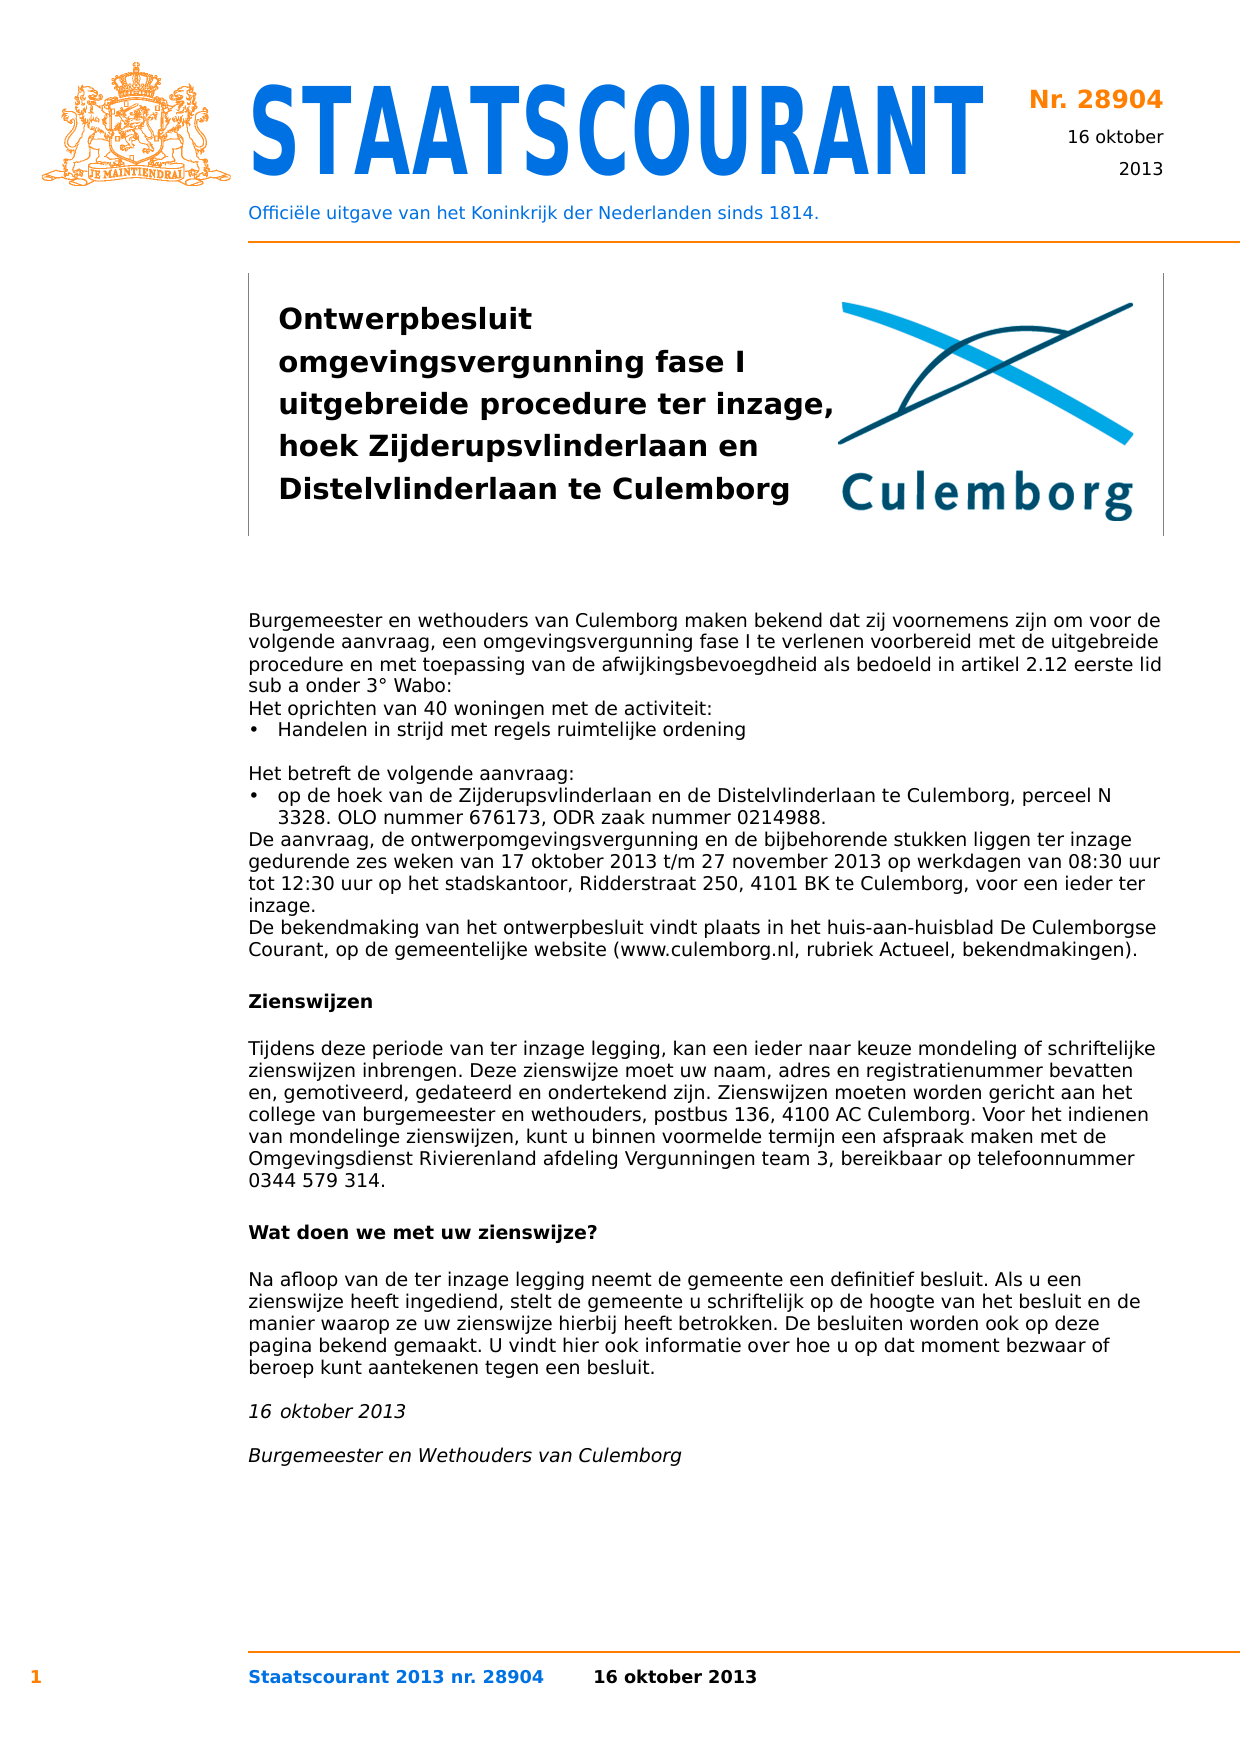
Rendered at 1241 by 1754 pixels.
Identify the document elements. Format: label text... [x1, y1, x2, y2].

table_cell 2013 [998, 153, 1240, 203]
picture [838, 302, 943, 441]
subtitle Wat doen we met uw zienswijze? [248, 1222, 1163, 1244]
text De bekendmaking van het ontwerpbesluit vindt plaats in het huis-aan-huisblad De Culemborgse Courant, op de gemeentelijke website (www.culemborg.nl, rubriek Actueel, bekendmakingen). [248, 917, 1163, 961]
picture [970, 331, 1058, 361]
text Het oprichten van 40 woningen met de activiteit: [248, 697, 1163, 719]
table_header Nr. 28904 [998, 62, 1240, 121]
text De aanvraag, de ontwerpomgevingsvergunning en de bijbehorende stukken liggen ter inzage gedurende zes weken van 17 oktober 2013 t/m 27 november 2013 op werkdagen van 08:30 uur tot 12:30 uur op het stadskantoor, Ridderstraat 250, 4101 BK te Culemborg, voor een ieder ter inzage. [248, 829, 1163, 917]
table_cell Officiële uitgave van het Koninkrijk der Nederlanden sinds 1814. [248, 203, 1240, 241]
picture [850, 302, 1128, 340]
text Burgemeester en Wethouders van Culemborg [248, 1444, 1163, 1466]
table_header STAATSCOURANT [248, 62, 998, 203]
picture [1112, 509, 1125, 517]
picture [1012, 306, 1134, 432]
table_cell 16 oktober [998, 121, 1240, 153]
text • op de hoek van de Zijderupsvlinderlaan en de Distelvlinderlaan te Culemborg, perceel N 3328. OLO nummer 676173, ODR zaak nummer 0214988. [248, 785, 1163, 829]
subtitle Zienswijzen [248, 991, 1163, 1013]
table_header [25, 62, 248, 241]
text 16 oktober 2013 [248, 1401, 1163, 1423]
text Burgemeester en wethouders van Culemborg maken bekend dat zij voornemens zijn om voor de volgende aanvraag, een omgevingsvergunning fase I te verlenen voorbereid met de uitgebreide procedure en met toepassing van de afwijkingsbevoegdheid als bedoeld in artikel 2.12 eerste lid sub a onder 3° Wabo: [248, 609, 1163, 697]
text Tijdens deze periode van ter inzage legging, kan een ieder naar keuze mondeling of schriftelijke zienswijzen inbrengen. Deze zienswijze moet uw naam, adres en registratienummer bevatten en, gemotiveerd, gedateerd en ondertekend zijn. Zienswijzen moeten worden gericht aan het college van burgemeester en wethouders, postbus 136, 4100 AC Culemborg. Voor het indienen van mondelinge zienswijzen, kunt u binnen voormelde termijn een afspraak maken met de Omgevingsdienst Rivierenland afdeling Vergunningen team 3, bereikbaar op telefoonnummer 0344 579 314. [248, 1038, 1163, 1192]
picture [41, 62, 231, 186]
text • Handelen in strijd met regels ruimtelijke ordening [248, 719, 1163, 741]
text Het betreft de volgende aanvraag: [248, 763, 1163, 785]
subtitle Ontwerpbesluit omgevingsvergunning fase I uitgebreide procedure ter inzage, hoek Zijderupsvlinderlaan en Distelvlinderlaan te Culemborg [249, 273, 1163, 536]
text Na afloop van de ter inzage legging neemt de gemeente een definitief besluit. Als u een zienswijze heeft ingediend, stelt de gemeente u schriftelijk op de hoogte van het besluit en de manier waarop ze uw zienswijze hierbij heeft betrokken. De besluiten worden ook op deze pagina bekend gemaakt. U vindt hier ook informatie over hoe u op dat moment bezwaar of beroep kunt aantekenen tegen een besluit. [248, 1269, 1163, 1379]
picture [907, 354, 985, 406]
picture [1115, 488, 1122, 495]
picture [838, 374, 1134, 521]
